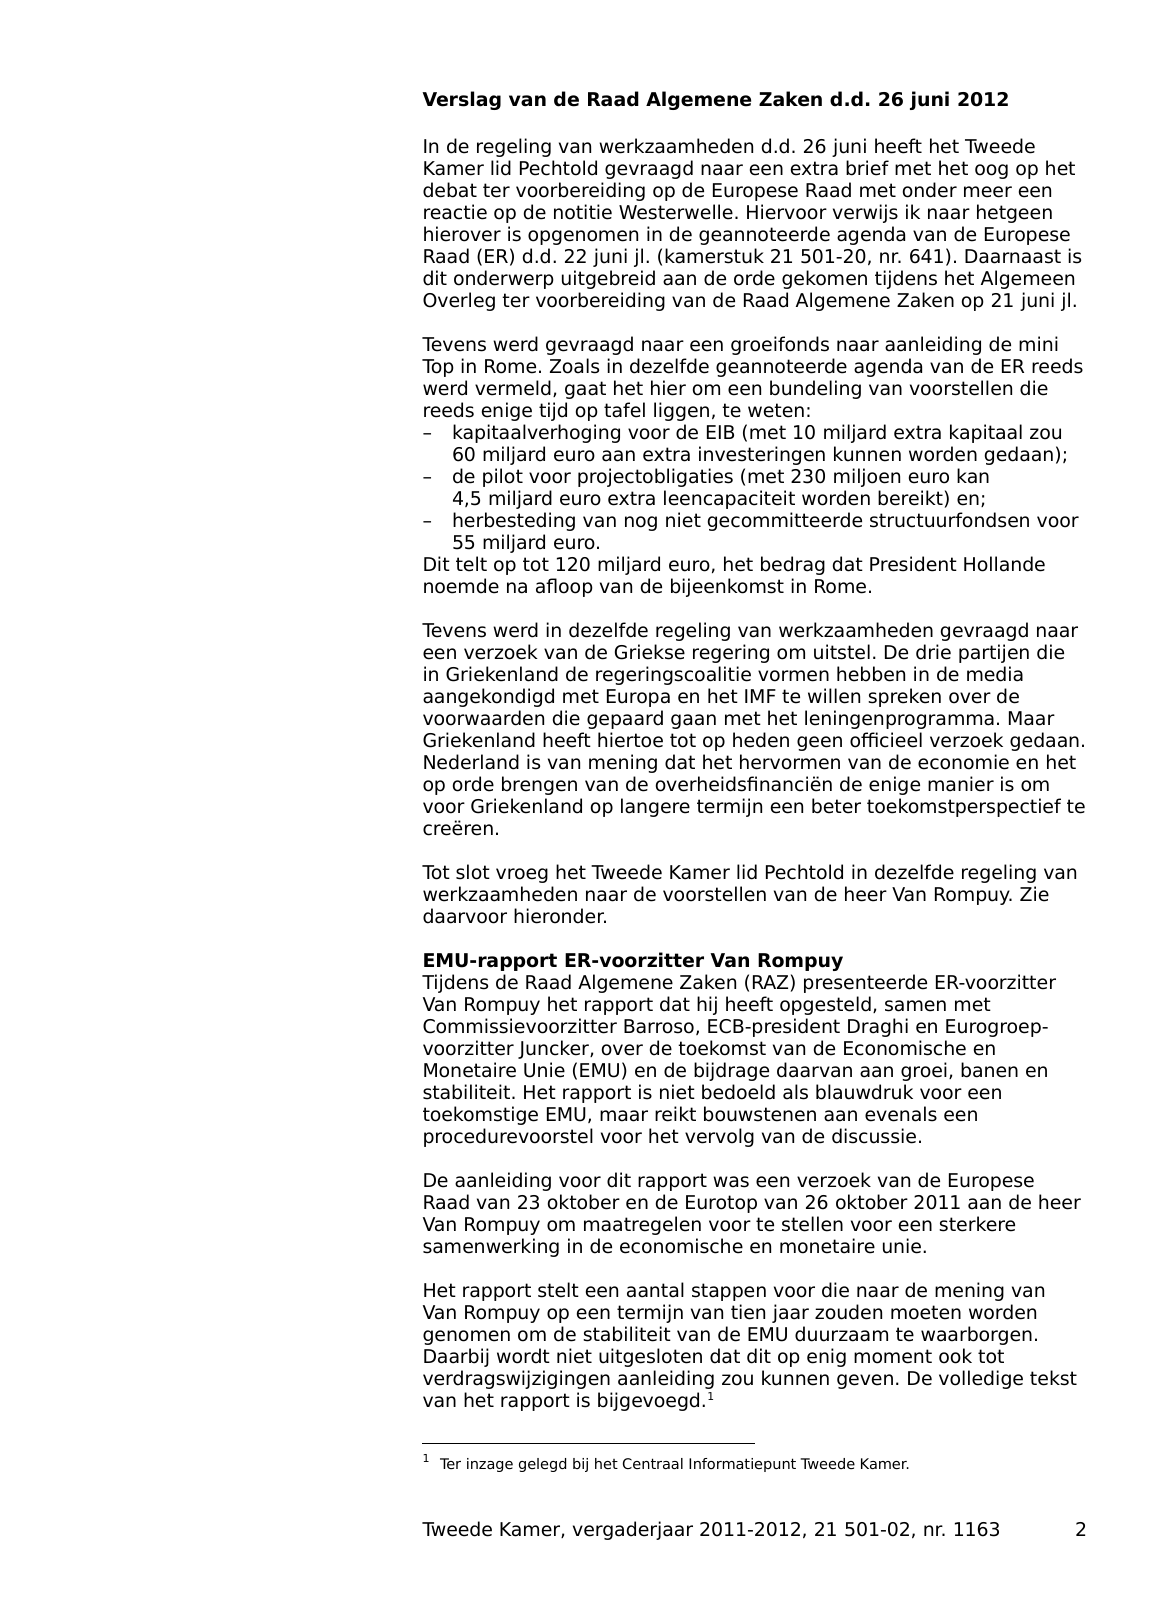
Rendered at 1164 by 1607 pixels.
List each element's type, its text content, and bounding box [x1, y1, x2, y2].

subtitle Verslag van de Raad Algemene Zaken d.d. 26 juni 2012 [422, 89, 1087, 111]
text Tijdens de Raad Algemene Zaken (RAZ) presenteerde ER-voorzitter Van Rompuy het rapport dat hij heeft opgesteld, samen met Commissievoorzitter Barroso, ECB-president Draghi en Eurogroep-voorzitter Juncker, over de toekomst van de Economische en Monetaire Unie (EMU) en de bijdrage daarvan aan groei, banen en stabiliteit. Het rapport is niet bedoeld als blauwdruk voor een toekomstige EMU, maar reikt bouwstenen aan evenals een procedurevoorstel voor het vervolg van de discussie. [422, 972, 1087, 1148]
subtitle EMU-rapport ER-voorzitter Van Rompuy [422, 950, 1087, 972]
text In de regeling van werkzaamheden d.d. 26 juni heeft het Tweede Kamer lid Pechtold gevraagd naar een extra brief met het oog op het debat ter voorbereiding op de Europese Raad met onder meer een reactie op de notitie Westerwelle. Hiervoor verwijs ik naar hetgeen hierover is opgenomen in de geannoteerde agenda van de Europese Raad (ER) d.d. 22 juni jl. (kamerstuk 21 501-20, nr. 641). Daarnaast is dit onderwerp uitgebreid aan de orde gekomen tijdens het Algemeen Overleg ter voorbereiding van de Raad Algemene Zaken op 21 juni jl. [422, 136, 1087, 312]
text Tot slot vroeg het Tweede Kamer lid Pechtold in dezelfde regeling van werkzaamheden naar de voorstellen van de heer Van Rompuy. Zie daarvoor hieronder. [422, 862, 1087, 928]
text Tevens werd in dezelfde regeling van werkzaamheden gevraagd naar een verzoek van de Griekse regering om uitstel. De drie partijen die in Griekenland de regeringscoalitie vormen hebben in de media aangekondigd met Europa en het IMF te willen spreken over de voorwaarden die gepaard gaan met het leningenprogramma. Maar Griekenland heeft hiertoe tot op heden geen officieel verzoek gedaan. Nederland is van mening dat het hervormen van de economie en het op orde brengen van de overheidsfinanciën de enige manier is om voor Griekenland op langere termijn een beter toekomstperspectief te creëren. [422, 620, 1087, 840]
text – de pilot voor projectobligaties (met 230 miljoen euro kan 4,5 miljard euro extra leencapaciteit worden bereikt) en; [422, 466, 1087, 510]
text Dit telt op tot 120 miljard euro, het bedrag dat President Hollande noemde na afloop van de bijeenkomst in Rome. [422, 554, 1087, 598]
text Het rapport stelt een aantal stappen voor die naar de mening van Van Rompuy op een termijn van tien jaar zouden moeten worden genomen om de stabiliteit van de EMU duurzaam te waarborgen. Daarbij wordt niet uitgesloten dat dit op enig moment ook tot verdragswijzigingen aanleiding zou kunnen geven. De volledige tekst van het rapport is bijgevoegd. [422, 1280, 1087, 1412]
text – herbesteding van nog niet gecommitteerde structuurfondsen voor 55 miljard euro. [422, 510, 1087, 554]
text – kapitaalverhoging voor de EIB (met 10 miljard extra kapitaal zou 60 miljard euro aan extra investeringen kunnen worden gedaan); [422, 422, 1087, 466]
text De aanleiding voor dit rapport was een verzoek van de Europese Raad van 23 oktober en de Eurotop van 26 oktober 2011 aan de heer Van Rompuy om maatregelen voor te stellen voor een sterkere samenwerking in de economische en monetaire unie. [422, 1170, 1087, 1258]
text Ter inzage gelegd bij het Centraal Informatiepunt Tweede Kamer. [422, 1452, 1087, 1474]
text Tevens werd gevraagd naar een groeifonds naar aanleiding de mini Top in Rome. Zoals in dezelfde geannoteerde agenda van de ER reeds werd vermeld, gaat het hier om een bundeling van voorstellen die reeds enige tijd op tafel liggen, te weten: [422, 334, 1087, 422]
